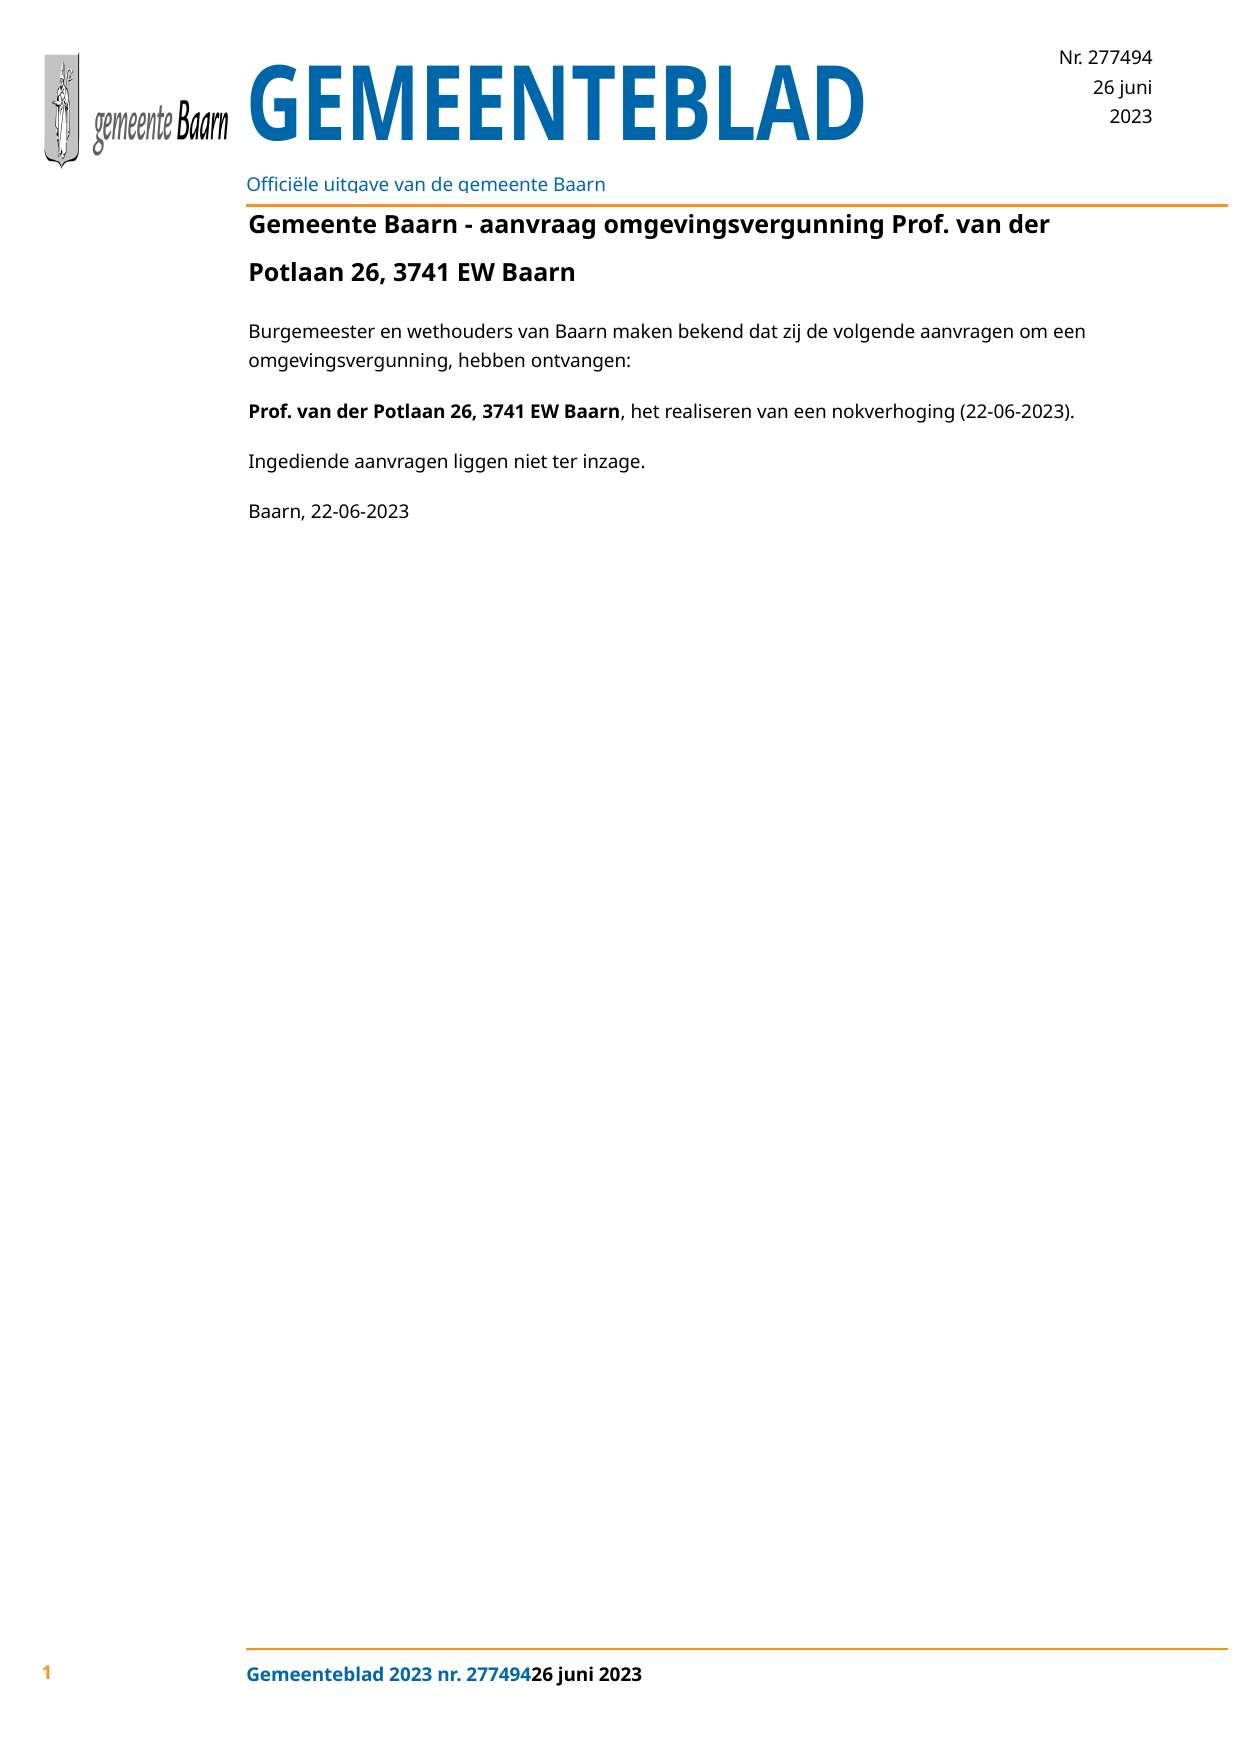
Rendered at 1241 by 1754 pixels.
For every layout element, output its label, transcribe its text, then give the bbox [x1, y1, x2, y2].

text Gemeente Baarn - aanvraag omgevingsvergunning Prof. van der Potlaan 26, 3741 EW Baarn [248, 207, 1152, 288]
picture [41, 47, 231, 172]
text Baarn, 22-06-2023 [248, 499, 1152, 524]
text Ingediende aanvragen liggen niet ter inzage. [248, 448, 1152, 474]
text Prof. van der Potlaan 26, 3741 EW Baarn, het realiseren van een nokverhoging (22-06-2023). [248, 398, 1152, 424]
text Burgemeester en wethouders van Baarn maken bekend dat zij de volgende aanvragen om een omgevingsvergunning, hebben ontvangen: [248, 318, 1152, 373]
